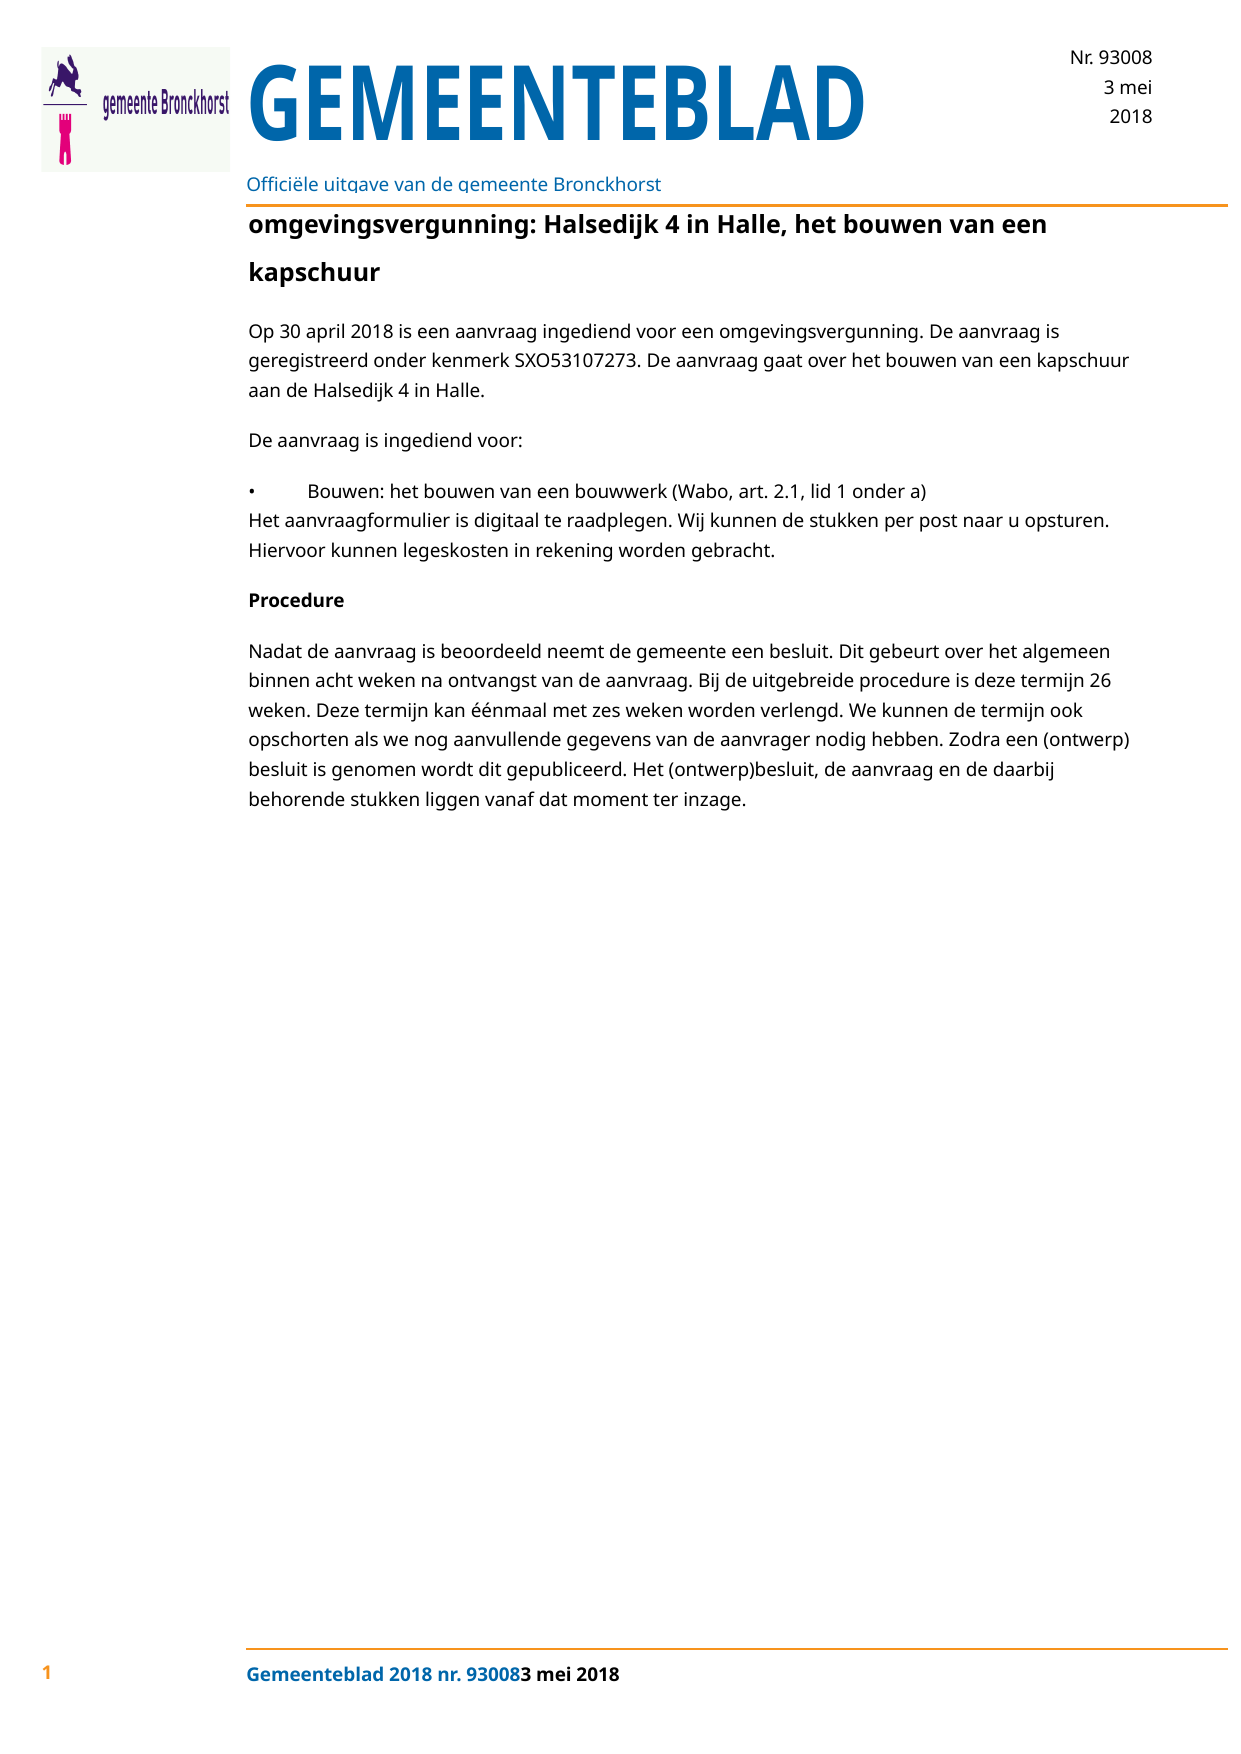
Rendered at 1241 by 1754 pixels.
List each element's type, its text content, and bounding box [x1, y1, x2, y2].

text omgevingsvergunning: Halsedijk 4 in Halle, het bouwen van een kapschuur [248, 207, 1152, 288]
text Op 30 april 2018 is een aanvraag ingediend voor een omgevingsvergunning. De aanvraag is geregistreerd onder kenmerk SXO53107273. De aanvraag gaat over het bouwen van een kapschuur aan de Halsedijk 4 in Halle. [248, 318, 1152, 403]
text Procedure [248, 587, 1152, 613]
picture [41, 47, 231, 172]
list Bouwen: het bouwen van een bouwwerk (Wabo, art. 2.1, lid 1 onder a) [248, 478, 1152, 504]
text De aanvraag is ingediend voor: [248, 427, 1152, 453]
text Het aanvraagformulier is digitaal te raadplegen. Wij kunnen de stukken per post naar u opsturen. Hiervoor kunnen legeskosten in rekening worden gebracht. [248, 507, 1152, 563]
text Nadat de aanvraag is beoordeeld neemt de gemeente een besluit. Dit gebeurt over het algemeen binnen acht weken na ontvangst van de aanvraag. Bij de uitgebreide procedure is deze termijn 26 weken. Deze termijn kan éénmaal met zes weken worden verlengd. We kunnen de termijn ook opschorten als we nog aanvullende gegevens van de aanvrager nodig hebben. Zodra een (ontwerp) besluit is genomen wordt dit gepubliceerd. Het (ontwerp)besluit, de aanvraag en de daarbij behorende stukken liggen vanaf dat moment ter inzage. [248, 638, 1152, 812]
